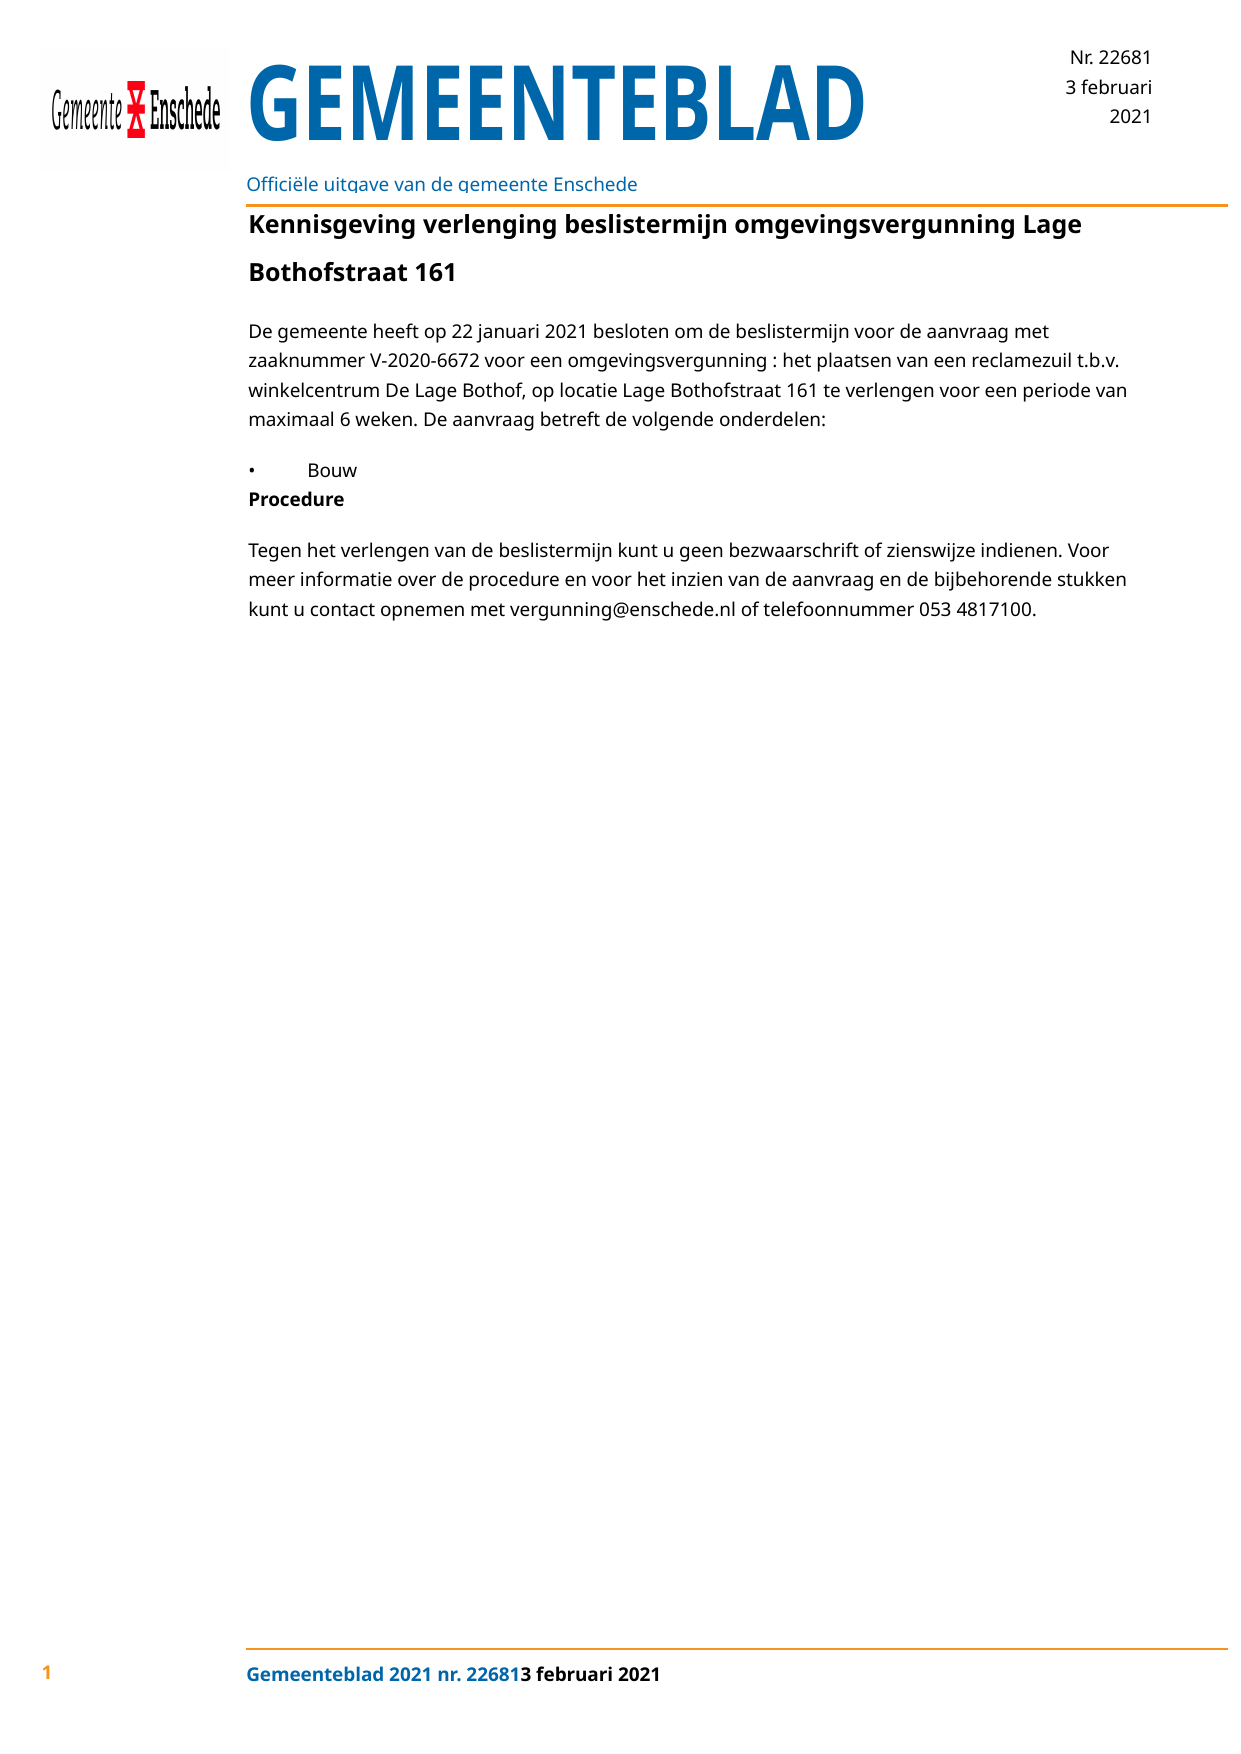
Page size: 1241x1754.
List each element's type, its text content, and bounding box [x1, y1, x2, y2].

picture [41, 47, 231, 172]
text Kennisgeving verlenging beslistermijn omgevingsvergunning Lage Bothofstraat 161 [248, 207, 1152, 288]
text Tegen het verlengen van de beslistermijn kunt u geen bezwaarschrift of zienswijze indienen. Voor meer informatie over de procedure en voor het inzien van de aanvraag en de bijbehorende stukken kunt u contact opnemen met vergunning@enschede.nl of telefoonnummer 053 4817100. [248, 537, 1152, 622]
text Procedure [248, 487, 1152, 512]
list Bouw [248, 457, 1152, 483]
text De gemeente heeft op 22 januari 2021 besloten om de beslistermijn voor de aanvraag met zaaknummer V-2020-6672 voor een omgevingsvergunning : het plaatsen van een reclamezuil t.b.v. winkelcentrum De Lage Bothof, op locatie Lage Bothofstraat 161 te verlengen voor een periode van maximaal 6 weken. De aanvraag betreft de volgende onderdelen: [248, 318, 1152, 432]
